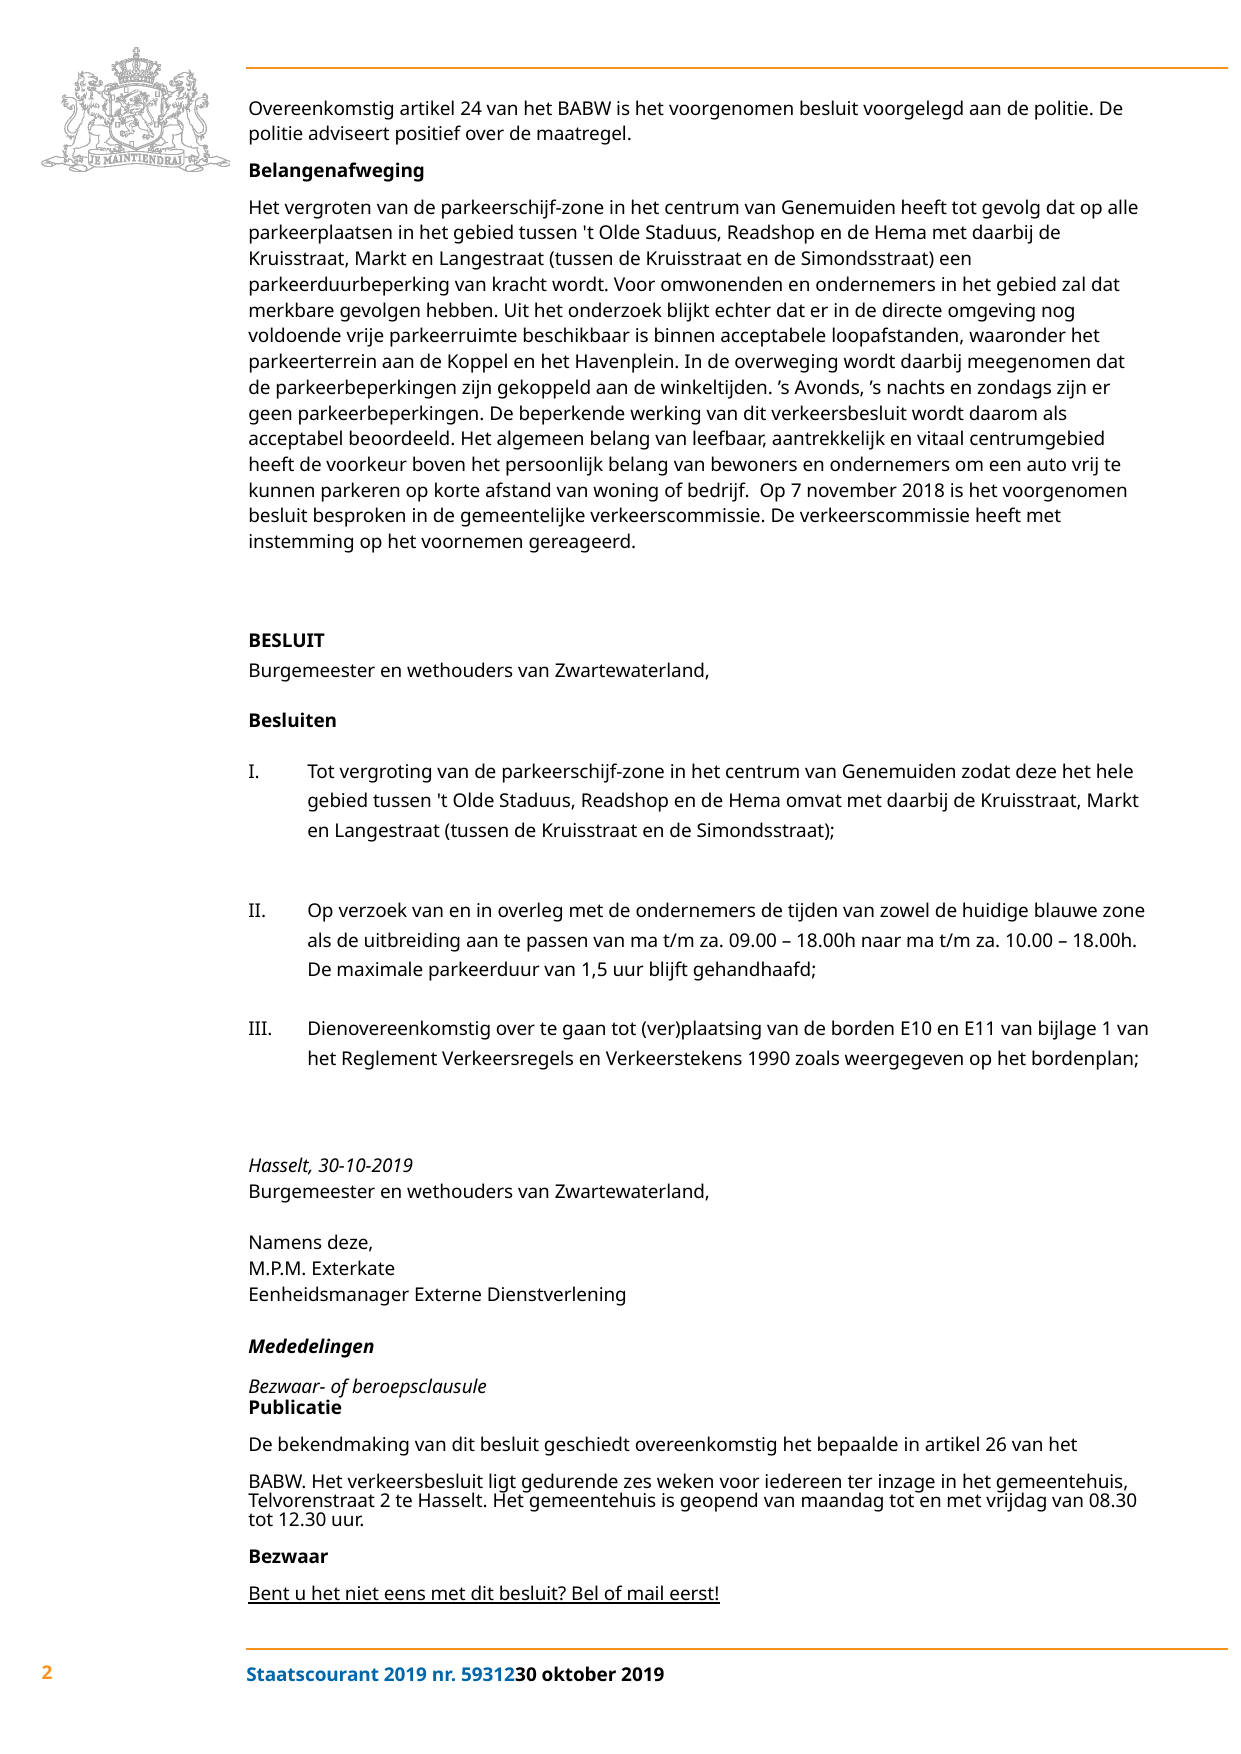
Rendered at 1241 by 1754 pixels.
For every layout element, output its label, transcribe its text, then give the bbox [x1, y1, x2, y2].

text BESLUIT [248, 628, 1152, 653]
list Dienovereenkomstig over te gaan tot (ver)plaatsing van de borden E10 en E11 van bijlage 1 van het Reglement Verkeersregels en Verkeerstekens 1990 zoals weergegeven op het bordenplan; [248, 1016, 1152, 1071]
text Mededelingen [248, 1334, 1152, 1359]
text BABW. Het verkeersbesluit ligt gedurende zes weken voor iedereen ter inzage in het gemeentehuis, Telvorenstraat 2 te Hasselt. Het gemeentehuis is geopend van maandag tot en met vrijdag van 08.30 tot 12.30 uur. [248, 1473, 1152, 1531]
text Publicatie [248, 1399, 1152, 1418]
text Eenheidsmanager Externe Dienstverlening [248, 1281, 1152, 1307]
text Bezwaar- of beroepsclausule [248, 1373, 1152, 1399]
text Besluiten [248, 708, 1152, 733]
text Burgemeester en wethouders van Zwartewaterland, [248, 657, 1152, 683]
text Overeenkomstig artikel 24 van het BABW is het voorgenomen besluit voorgelegd aan de politie. De politie adviseert positief over de maatregel. [248, 95, 1152, 146]
text De bekendmaking van dit besluit geschiedt overeenkomstig het bepaalde in artikel 26 van het [248, 1436, 1152, 1455]
text Bezwaar [248, 1548, 1152, 1567]
text Belangenafweging [248, 157, 1152, 183]
picture [41, 47, 231, 172]
text Het vergroten van de parkeerschijf-zone in het centrum van Genemuiden heeft tot gevolg dat op alle parkeerplaatsen in het gebied tussen 't Olde Staduus, Readshop en de Hema met daarbij de Kruisstraat, Markt en Langestraat (tussen de Kruisstraat en de Simondsstraat) een parkeerduurbeperking van kracht wordt. Voor omwonenden en ondernemers in het gebied zal dat merkbare gevolgen hebben. Uit het onderzoek blijkt echter dat er in de directe omgeving nog voldoende vrije parkeerruimte beschikbaar is binnen acceptabele loopafstanden, waaronder het parkeerterrein aan de Koppel en het Havenplein. In de overweging wordt daarbij meegenomen dat de parkeerbeperkingen zijn gekoppeld aan de winkeltijden. ’s Avonds, ’s nachts en zondags zijn er geen parkeerbeperkingen. De beperkende werking van dit verkeersbesluit wordt daarom als acceptabel beoordeeld. Het algemeen belang van leefbaar, aantrekkelijk en vitaal centrumgebied heeft de voorkeur boven het persoonlijk belang van bewoners en ondernemers om een auto vrij te kunnen parkeren op korte afstand van woning of bedrijf. Op 7 november 2018 is het voorgenomen besluit besproken in de gemeentelijke verkeerscommissie. De verkeerscommissie heeft met instemming op het voornemen gereageerd. [248, 194, 1152, 554]
text Namens deze, [248, 1229, 1152, 1255]
text Hasselt, 30-10-2019 [248, 1152, 1152, 1178]
text M.P.M. Exterkate [248, 1255, 1152, 1281]
text Bent u het niet eens met dit besluit? Bel of mail eerst! [248, 1585, 1152, 1604]
list Op verzoek van en in overleg met de ondernemers de tijden van zowel de huidige blauwe zone als de uitbreiding aan te passen van ma t/m za. 09.00 – 18.00h naar ma t/m za. 10.00 – 18.00h. De maximale parkeerduur van 1,5 uur blijft gehandhaafd; [248, 897, 1152, 982]
list Tot vergroting van de parkeerschijf-zone in het centrum van Genemuiden zodat deze het hele gebied tussen 't Olde Staduus, Readshop en de Hema omvat met daarbij de Kruisstraat, Markt en Langestraat (tussen de Kruisstraat en de Simondsstraat); [248, 758, 1152, 843]
text Burgemeester en wethouders van Zwartewaterland, [248, 1178, 1152, 1204]
